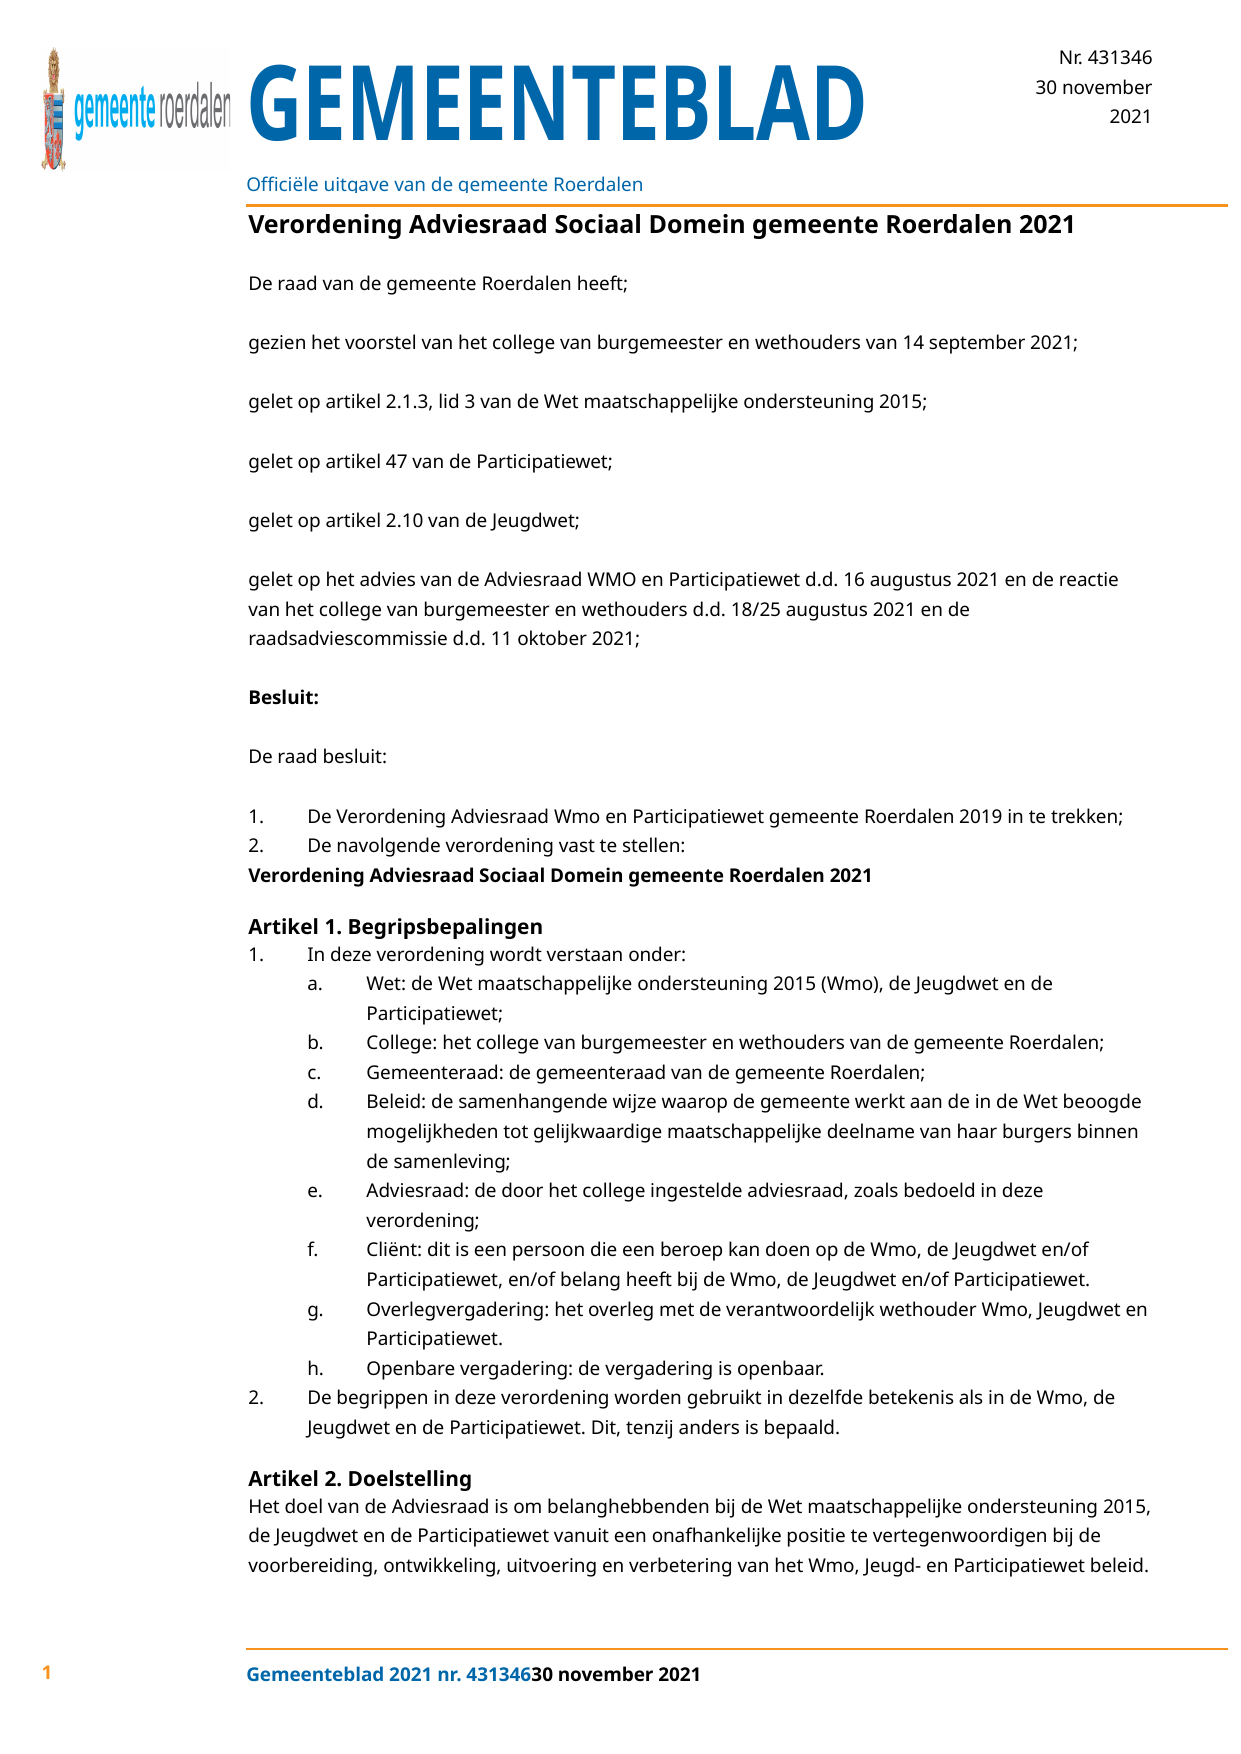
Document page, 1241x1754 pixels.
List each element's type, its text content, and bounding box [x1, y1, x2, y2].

list In deze verordening wordt verstaan onder: [248, 941, 1152, 967]
text Artikel 1. Begripsbepalingen [248, 912, 1152, 941]
list Wet: de Wet maatschappelijke ondersteuning 2015 (Wmo), de Jeugdwet en de Participatiewet; [307, 970, 1152, 1026]
picture [41, 47, 231, 172]
list Cliënt: dit is een persoon die een beroep kan doen op de Wmo, de Jeugdwet en/of Participatiewet, en/of belang heeft bij de Wmo, de Jeugdwet en/of Participatiewet. [307, 1237, 1152, 1292]
list Overlegvergadering: het overleg met de verantwoordelijk wethouder Wmo, Jeugdwet en Participatiewet. [307, 1296, 1152, 1351]
text gelet op artikel 47 van de Participatiewet; [248, 448, 1152, 473]
text gelet op artikel 2.1.3, lid 3 van de Wet maatschappelijke ondersteuning 2015; [248, 389, 1152, 414]
text De raad van de gemeente Roerdalen heeft; [248, 270, 1152, 296]
list De Verordening Adviesraad Wmo en Participatiewet gemeente Roerdalen 2019 in te trekken; [248, 803, 1152, 828]
text Artikel 2. Doelstelling [248, 1464, 1152, 1493]
text gelet op artikel 2.10 van de Jeugdwet; [248, 507, 1152, 533]
text Verordening Adviesraad Sociaal Domein gemeente Roerdalen 2021 [248, 207, 1152, 241]
text gezien het voorstel van het college van burgemeester en wethouders van 14 september 2021; [248, 329, 1152, 355]
text Verordening Adviesraad Sociaal Domein gemeente Roerdalen 2021 [248, 862, 1152, 888]
text De raad besluit: [248, 744, 1152, 769]
list De navolgende verordening vast te stellen: [248, 832, 1152, 858]
text gelet op het advies van de Adviesraad WMO en Participatiewet d.d. 16 augustus 2021 en de reactie van het college van burgemeester en wethouders d.d. 18/25 augustus 2021 en de raadsadviescommissie d.d. 11 oktober 2021; [248, 566, 1152, 651]
list Adviesraad: de door het college ingestelde adviesraad, zoals bedoeld in deze verordening; [307, 1177, 1152, 1233]
text Besluit: [248, 684, 1152, 710]
list Gemeenteraad: de gemeenteraad van de gemeente Roerdalen; [307, 1059, 1152, 1085]
list De begrippen in deze verordening worden gebruikt in dezelfde betekenis als in de Wmo, de Jeugdwet en de Participatiewet. Dit, tenzij anders is bepaald. [248, 1384, 1152, 1440]
list Beleid: de samenhangende wijze waarop de gemeente werkt aan de in de Wet beoogde mogelijkheden tot gelijkwaardige maatschappelijke deelname van haar burgers binnen de samenleving; [307, 1089, 1152, 1174]
list College: het college van burgemeester en wethouders van de gemeente Roerdalen; [307, 1029, 1152, 1055]
text Het doel van de Adviesraad is om belanghebbenden bij de Wet maatschappelijke ondersteuning 2015, de Jeugdwet en de Participatiewet vanuit een onafhankelijke positie te vertegenwoordigen bij de voorbereiding, ontwikkeling, uitvoering en verbetering van het Wmo, Jeugd- en Participatiewet beleid. [248, 1493, 1152, 1578]
list Openbare vergadering: de vergadering is openbaar. [307, 1355, 1152, 1381]
